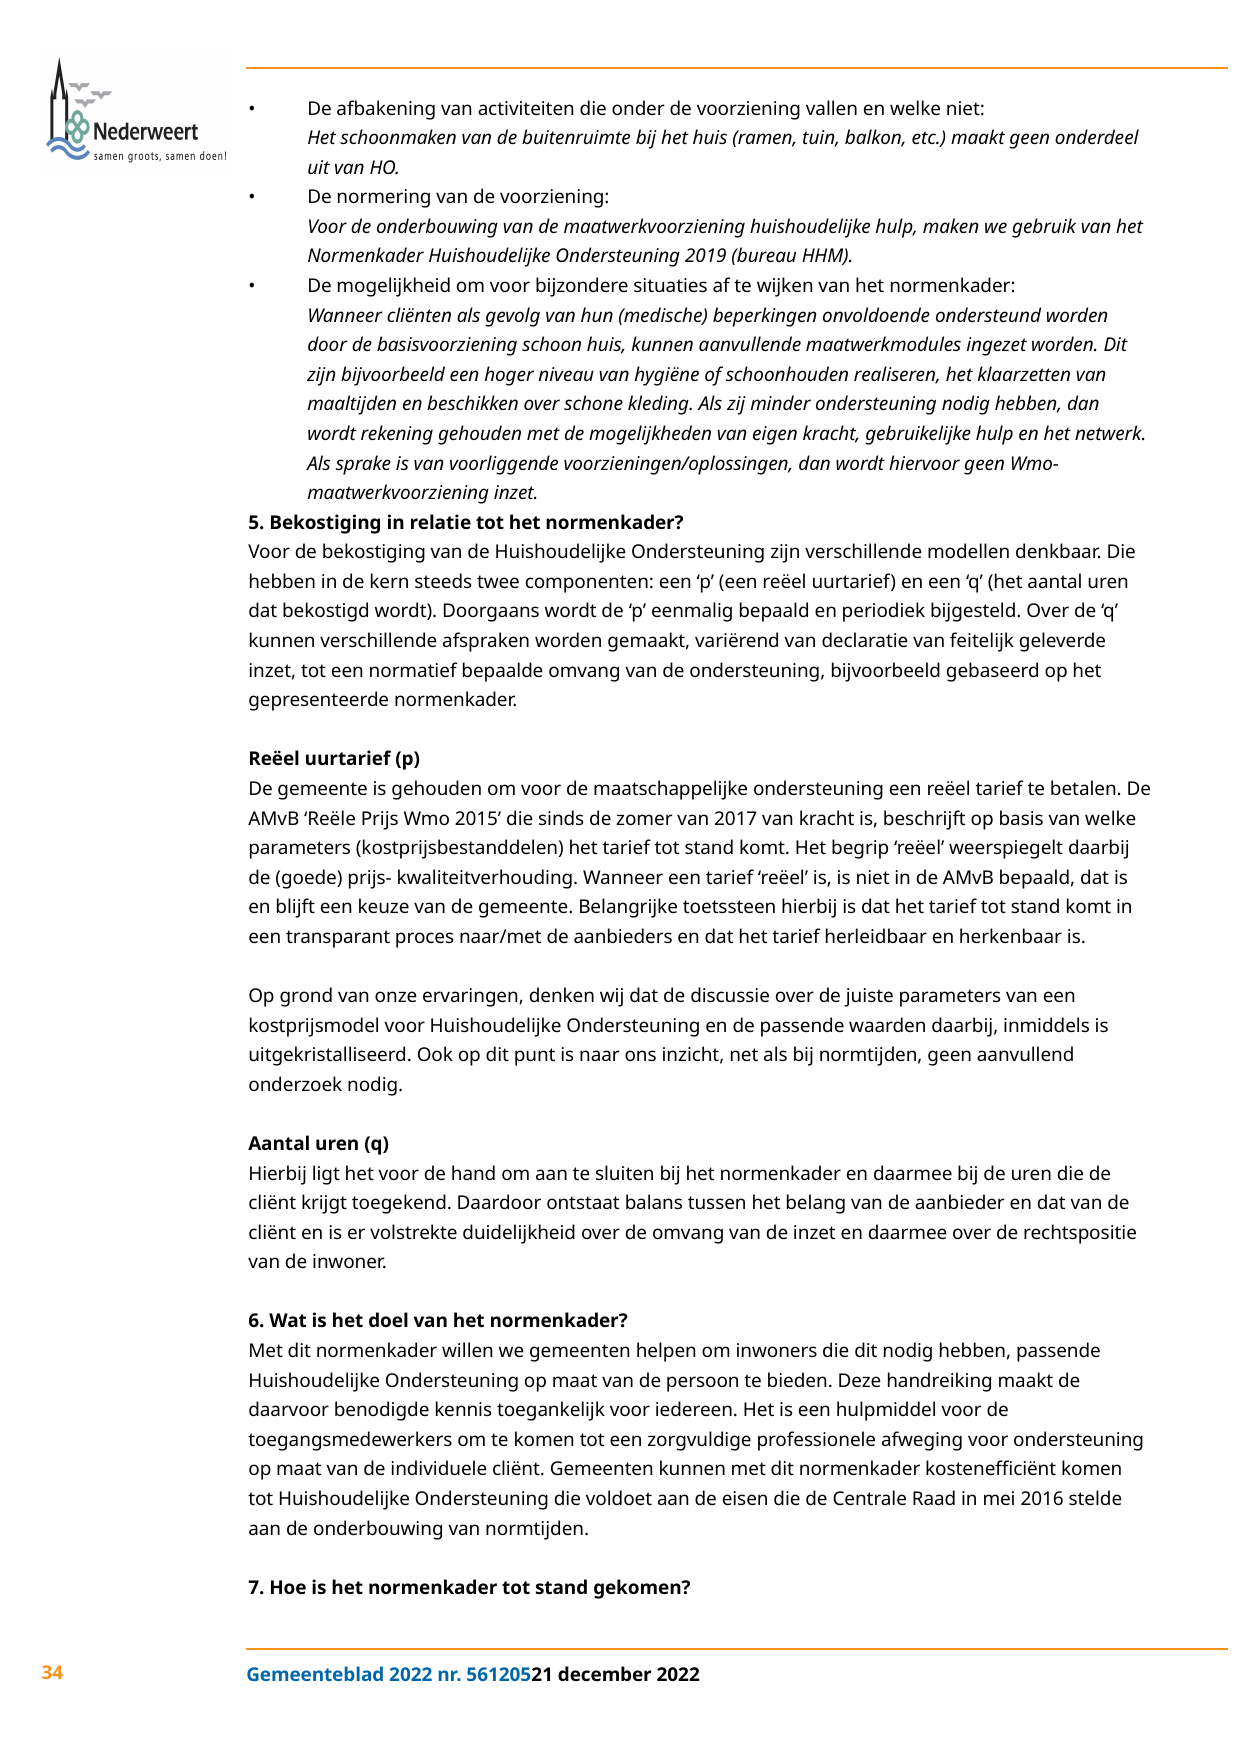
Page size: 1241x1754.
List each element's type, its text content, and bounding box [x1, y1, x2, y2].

list De mogelijkheid om voor bijzondere situaties af te wijken van het normenkader: [248, 272, 1152, 298]
list De afbakening van activiteiten die onder de voorziening vallen en welke niet: [248, 95, 1152, 121]
text 5. Bekostiging in relatie tot het normenkader? [248, 509, 1152, 535]
list Het schoonmaken van de buitenruimte bij het huis (ramen, tuin, balkon, etc.) maakt geen onderdeel uit van HO. [248, 124, 1152, 180]
text Op grond van onze ervaringen, denken wij dat de discussie over de juiste parameters van een kostprijsmodel voor Huishoudelijke Ondersteuning en de passende waarden daarbij, inmiddels is uitgekristalliseerd. Ook op dit punt is naar ons inzicht, net als bij normtijden, geen aanvullend onderzoek nodig. [248, 982, 1152, 1097]
text 6. Wat is het doel van het normenkader? [248, 1308, 1152, 1333]
text Voor de bekostiging van de Huishoudelijke Ondersteuning zijn verschillende modellen denkbaar. Die hebben in de kern steeds twee componenten: een ‘p’ (een reëel uurtarief) en een ‘q’ (het aantal uren dat bekostigd wordt). Doorgaans wordt de ‘p’ eenmalig bepaald en periodiek bijgesteld. Over de ‘q’ kunnen verschillende afspraken worden gemaakt, variërend van declaratie van feitelijk geleverde inzet, tot een normatief bepaalde omvang van de ondersteuning, bijvoorbeeld gebaseerd op het gepresenteerde normenkader. [248, 538, 1152, 712]
text De gemeente is gehouden om voor de maatschappelijke ondersteuning een reëel tarief te betalen. De AMvB ‘Reële Prijs Wmo 2015’ die sinds de zomer van 2017 van kracht is, beschrijft op basis van welke parameters (kostprijsbestanddelen) het tarief tot stand komt. Het begrip ‘reëel’ weerspiegelt daarbij de (goede) prijs- kwaliteitverhouding. Wanneer een tarief ‘reëel’ is, is niet in de AMvB bepaald, dat is en blijft een keuze van de gemeente. Belangrijke toetssteen hierbij is dat het tarief tot stand komt in een transparant proces naar/met de aanbieders en dat het tarief herleidbaar en herkenbaar is. [248, 775, 1152, 949]
text Aantal uren (q) [248, 1130, 1152, 1156]
list Voor de onderbouwing van de maatwerkvoorziening huishoudelijke hulp, maken we gebruik van het Normenkader Huishoudelijke Ondersteuning 2019 (bureau HHM). [248, 213, 1152, 268]
text 7. Hoe is het normenkader tot stand gekomen? [248, 1574, 1152, 1600]
text Reëel uurtarief (p) [248, 746, 1152, 771]
text Met dit normenkader willen we gemeenten helpen om inwoners die dit nodig hebben, passende Huishoudelijke Ondersteuning op maat van de persoon te bieden. Deze handreiking maakt de daarvoor benodigde kennis toegankelijk voor iedereen. Het is een hulpmiddel voor de toegangsmedewerkers om te komen tot een zorgvuldige professionele afweging voor ondersteuning op maat van de individuele cliënt. Gemeenten kunnen met dit normenkader kostenefficiënt komen tot Huishoudelijke Ondersteuning die voldoet aan de eisen die de Centrale Raad in mei 2016 stelde aan de onderbouwing van normtijden. [248, 1337, 1152, 1541]
picture [41, 47, 231, 172]
text Hierbij ligt het voor de hand om aan te sluiten bij het normenkader en daarmee bij de uren die de cliënt krijgt toegekend. Daardoor ontstaat balans tussen het belang van de aanbieder en dat van de cliënt en is er volstrekte duidelijkheid over de omvang van de inzet en daarmee over de rechtspositie van de inwoner. [248, 1160, 1152, 1274]
list De normering van de voorziening: [248, 183, 1152, 209]
list Wanneer cliënten als gevolg van hun (medische) beperkingen onvoldoende ondersteund worden door de basisvoorziening schoon huis, kunnen aanvullende maatwerkmodules ingezet worden. Dit zijn bijvoorbeeld een hoger niveau van hygiëne of schoonhouden realiseren, het klaarzetten van maaltijden en beschikken over schone kleding. Als zij minder ondersteuning nodig hebben, dan wordt rekening gehouden met de mogelijkheden van eigen kracht, gebruikelijke hulp en het netwerk. Als sprake is van voorliggende voorzieningen/oplossingen, dan wordt hiervoor geen Wmo-maatwerkvoorziening inzet. [248, 302, 1152, 505]
